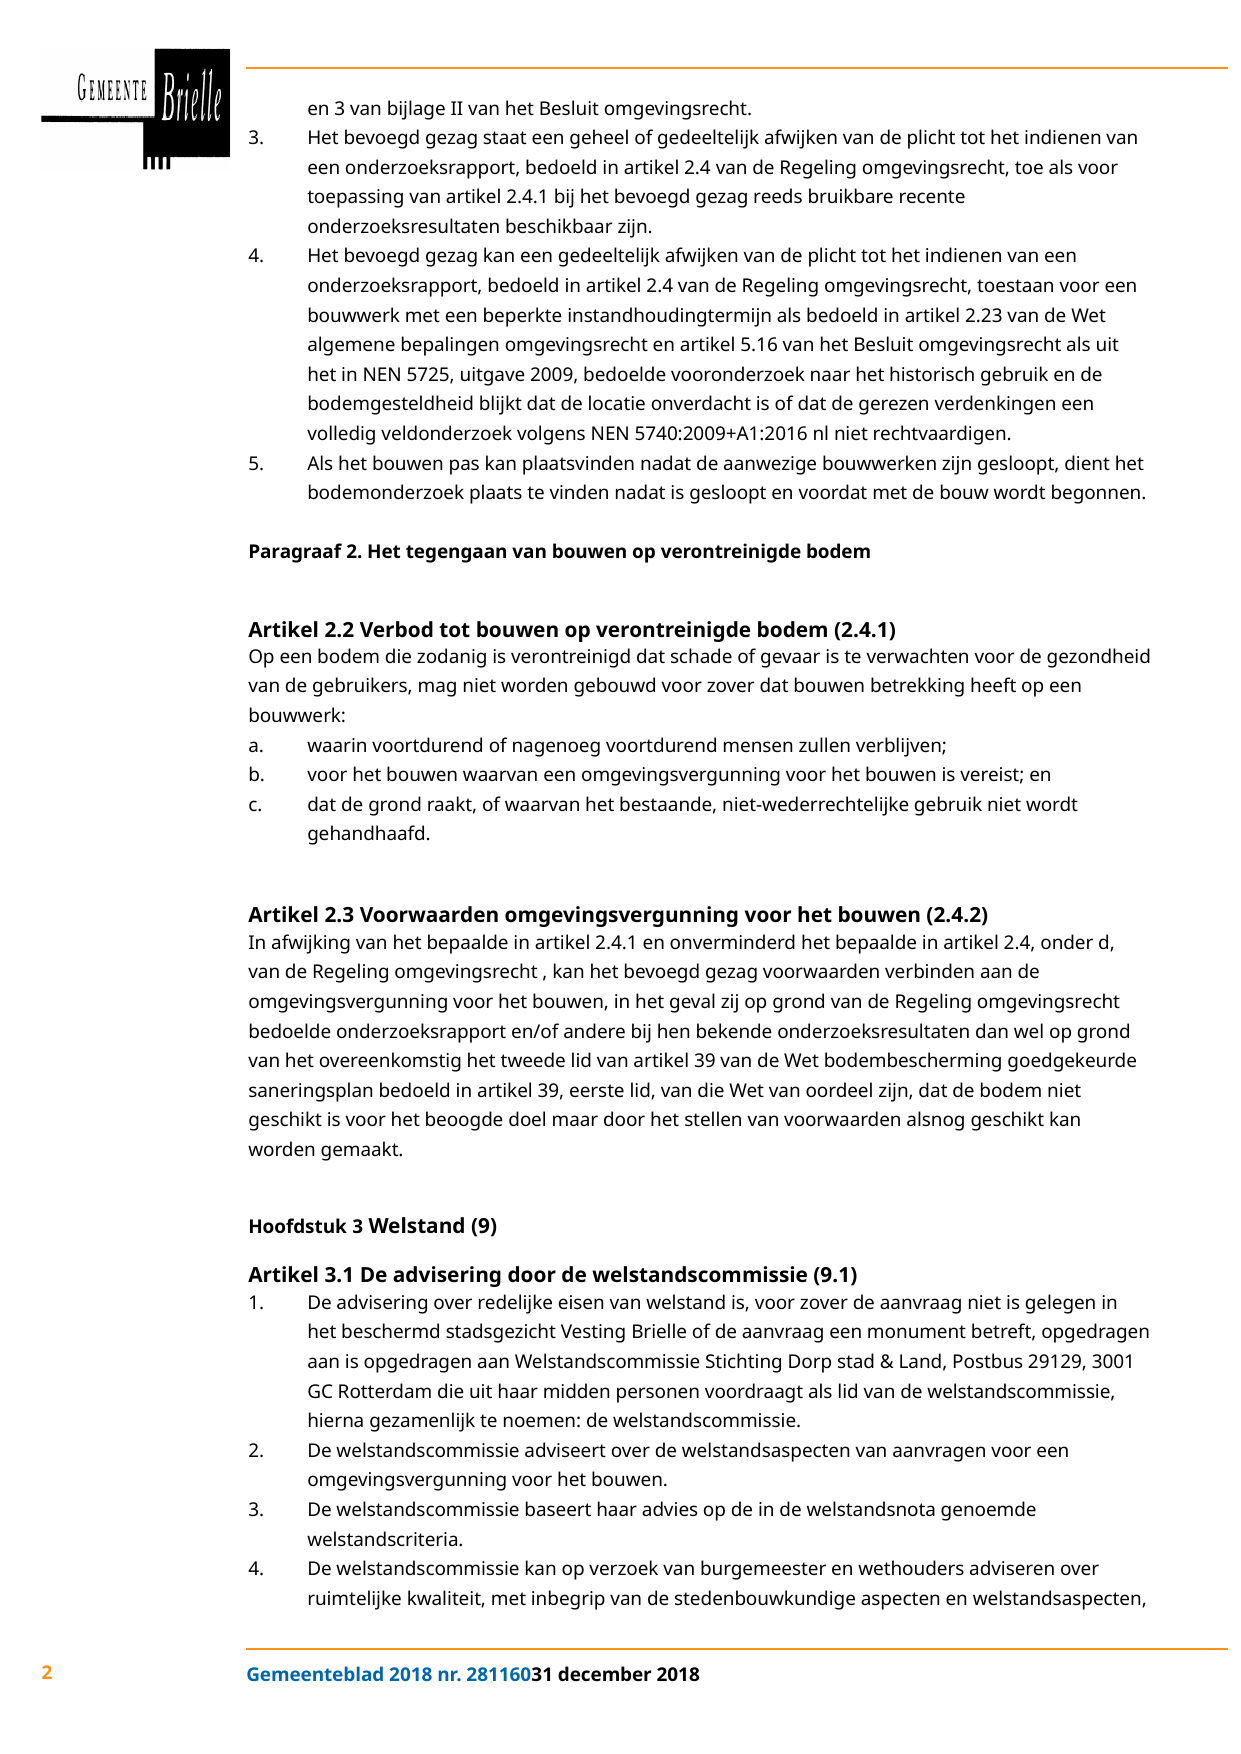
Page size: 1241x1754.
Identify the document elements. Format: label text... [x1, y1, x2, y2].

list De welstandscommissie baseert haar advies op de in de welstandsnota genoemde welstandscriteria. [248, 1496, 1152, 1551]
text Op een bodem die zodanig is verontreinigd dat schade of gevaar is te verwachten voor de gezondheid van de gebruikers, mag niet worden gebouwd voor zover dat bouwen betrekking heeft op een bouwwerk: [248, 643, 1152, 728]
text Artikel 3.1 De advisering door de welstandscommissie (9.1) [248, 1261, 1152, 1289]
text Paragraaf 2. Het tegengaan van bouwen op verontreinigde bodem [248, 538, 1152, 564]
list Het bevoegd gezag kan een gedeeltelijk afwijken van de plicht tot het indienen van een onderzoeksrapport, bedoeld in artikel 2.4 van de Regeling omgevingsrecht, toestaan voor een bouwwerk met een beperkte instandhoudingtermijn als bedoeld in artikel 2.23 van de Wet algemene bepalingen omgevingsrecht en artikel 5.16 van het Besluit omgevingsrecht als uit het in NEN 5725, uitgave 2009, bedoelde vooronderzoek naar het historisch gebruik en de bodemgesteldheid blijkt dat de locatie onverdacht is of dat de gerezen verdenkingen een volledig veldonderzoek volgens NEN 5740:2009+A1:2016 nl niet rechtvaardigen. [248, 243, 1152, 446]
list voor het bouwen waarvan een omgevingsvergunning voor het bouwen is vereist; en [248, 761, 1152, 787]
list Het bevoegd gezag staat een geheel of gedeeltelijk afwijken van de plicht tot het indienen van een onderzoeksrapport, bedoeld in artikel 2.4 van de Regeling omgevingsrecht, toe als voor toepassing van artikel 2.4.1 bij het bevoegd gezag reeds bruikbare recente onderzoeksresultaten beschikbaar zijn. [248, 124, 1152, 239]
list De advisering over redelijke eisen van welstand is, voor zover de aanvraag niet is gelegen in het beschermd stadsgezicht Vesting Brielle of de aanvraag een monument betreft, opgedragen aan is opgedragen aan Welstandscommissie Stichting Dorp stad & Land, Postbus 29129, 3001 GC Rotterdam die uit haar midden personen voordraagt als lid van de welstandscommissie, hierna gezamenlijk te noemen: de welstandscommissie. [248, 1289, 1152, 1433]
text Artikel 2.2 Verbod tot bouwen op verontreinigde bodem (2.4.1) [248, 615, 1152, 643]
list Als het bouwen pas kan plaatsvinden nadat de aanwezige bouwwerken zijn gesloopt, dient het bodemonderzoek plaats te vinden nadat is gesloopt en voordat met de bouw wordt begonnen. [248, 450, 1152, 505]
text Artikel 2.3 Voorwaarden omgevingsvergunning voor het bouwen (2.4.2) [248, 901, 1152, 929]
text In afwijking van het bepaalde in artikel 2.4.1 en onverminderd het bepaalde in artikel 2.4, onder d, van de Regeling omgevingsrecht , kan het bevoegd gezag voorwaarden verbinden aan de omgevingsvergunning voor het bouwen, in het geval zij op grond van de Regeling omgevingsrecht bedoelde onderzoeksrapport en/of andere bij hen bekende onderzoeksresultaten dan wel op grond van het overeenkomstig het tweede lid van artikel 39 van de Wet bodembescherming goedgekeurde saneringsplan bedoeld in artikel 39, eerste lid, van die Wet van oordeel zijn, dat de bodem niet geschikt is voor het beoogde doel maar door het stellen van voorwaarden alsnog geschikt kan worden gemaakt. [248, 929, 1152, 1162]
list De welstandscommissie adviseert over de welstandsaspecten van aanvragen voor een omgevingsvergunning voor het bouwen. [248, 1437, 1152, 1492]
picture [41, 47, 231, 172]
list waarin voortdurend of nagenoeg voortdurend mensen zullen verblijven; [248, 732, 1152, 758]
list dat de grond raakt, of waarvan het bestaande, niet-wederrechtelijke gebruik niet wordt gehandhaafd. [248, 791, 1152, 846]
text Hoofdstuk 3 Welstand (9) [248, 1211, 1152, 1240]
list De welstandscommissie kan op verzoek van burgemeester en wethouders adviseren over ruimtelijke kwaliteit, met inbegrip van de stedenbouwkundige aspecten en welstandsaspecten, [248, 1555, 1152, 1611]
list en 3 van bijlage II van het Besluit omgevingsrecht. [248, 95, 1152, 121]
